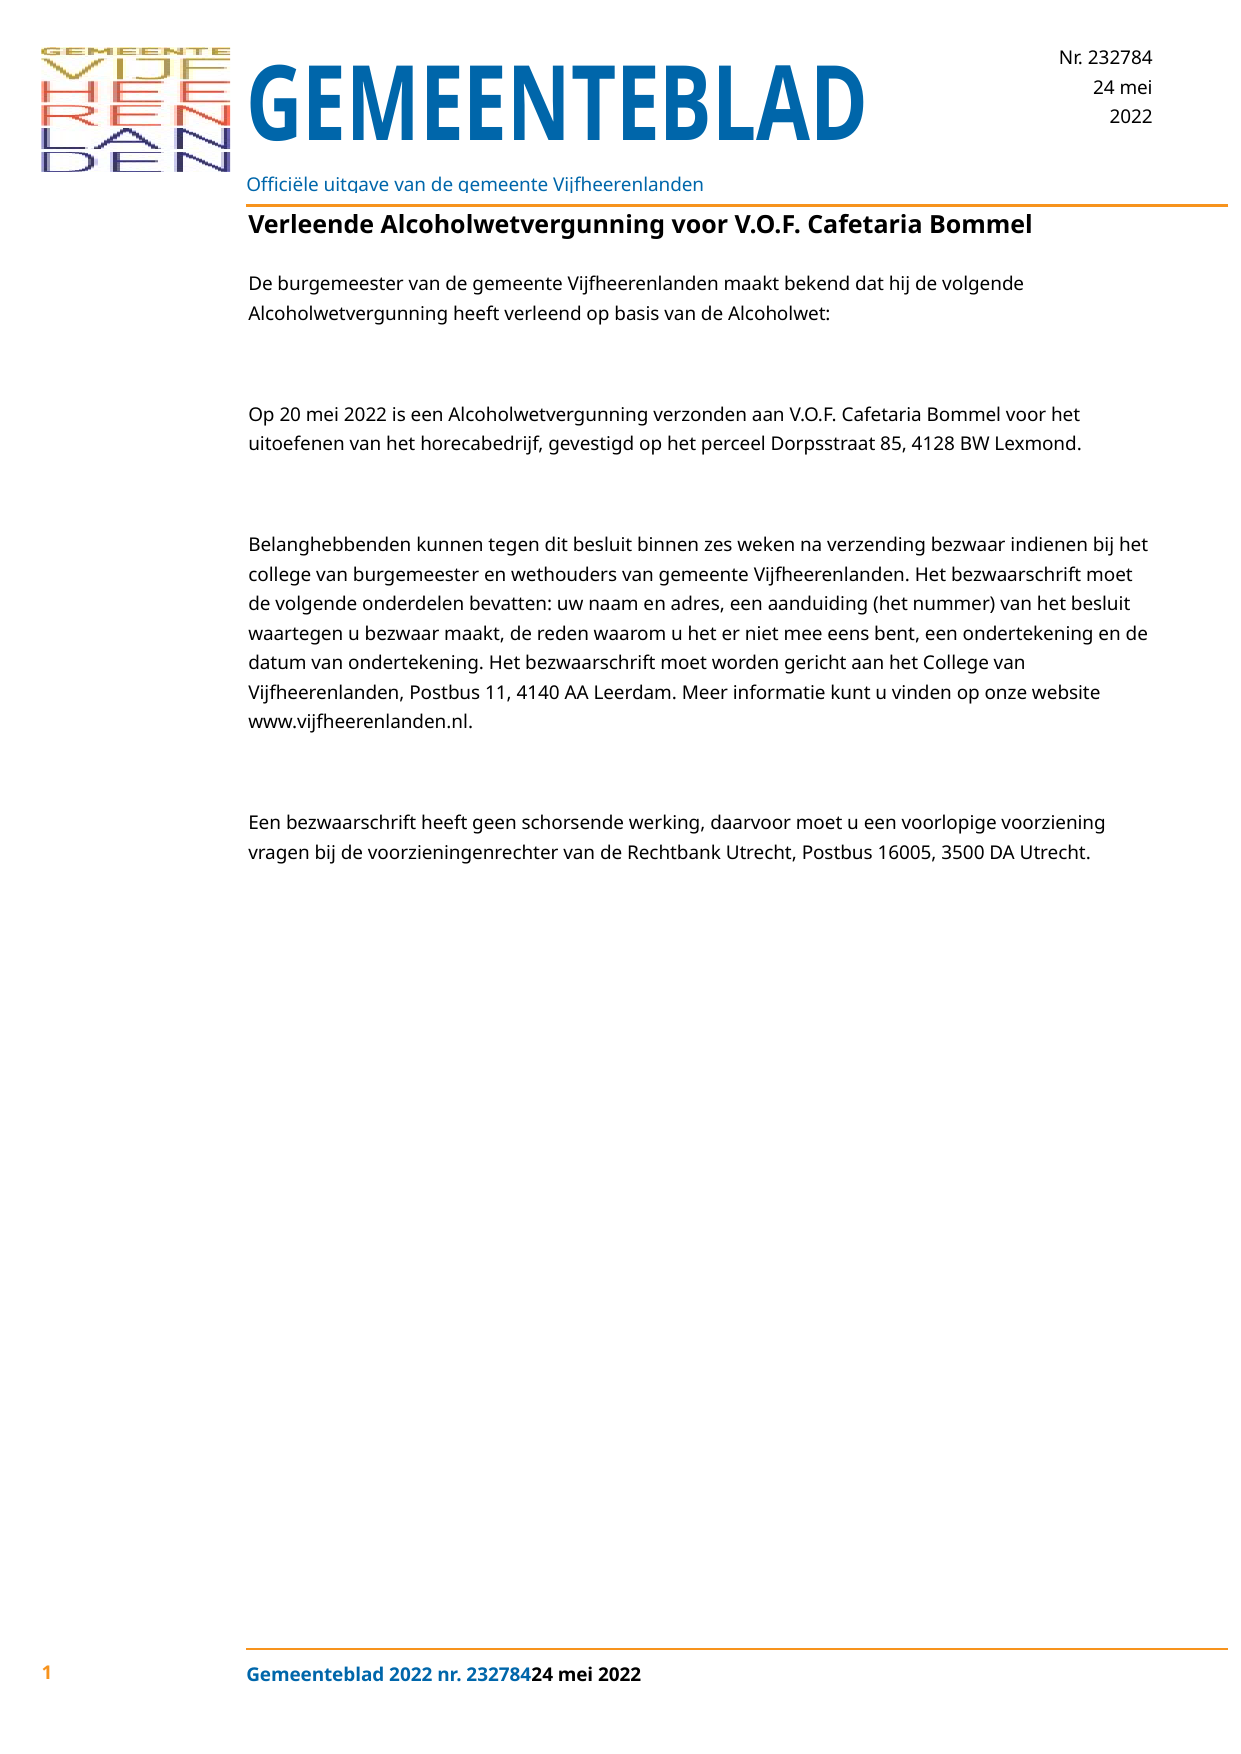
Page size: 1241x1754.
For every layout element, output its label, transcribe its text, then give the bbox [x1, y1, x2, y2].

text Op 20 mei 2022 is een Alcoholwetvergunning verzonden aan V.O.F. Cafetaria Bommel voor het uitoefenen van het horecabedrijf, gevestigd op het perceel Dorpsstraat 85, 4128 BW Lexmond. [248, 401, 1152, 456]
text Een bezwaarschrift heeft geen schorsende werking, daarvoor moet u een voorlopige voorziening vragen bij de voorzieningenrechter van de Rechtbank Utrecht, Postbus 16005, 3500 DA Utrecht. [248, 809, 1152, 865]
text Verleende Alcoholwetvergunning voor V.O.F. Cafetaria Bommel [248, 207, 1152, 241]
text Belanghebbenden kunnen tegen dit besluit binnen zes weken na verzending bezwaar indienen bij het college van burgemeester en wethouders van gemeente Vijfheerenlanden. Het bezwaarschrift moet de volgende onderdelen bevatten: uw naam en adres, een aanduiding (het nummer) van het besluit waartegen u bezwaar maakt, de reden waarom u het er niet mee eens bent, een ondertekening en de datum van ondertekening. Het bezwaarschrift moet worden gericht aan het College van Vijfheerenlanden, Postbus 11, 4140 AA Leerdam. Meer informatie kunt u vinden op onze website www.vijfheerenlanden.nl. [248, 531, 1152, 734]
text De burgemeester van de gemeente Vijfheerenlanden maakt bekend dat hij de volgende Alcoholwetvergunning heeft verleend op basis van de Alcoholwet: [248, 270, 1152, 326]
picture [41, 47, 231, 172]
